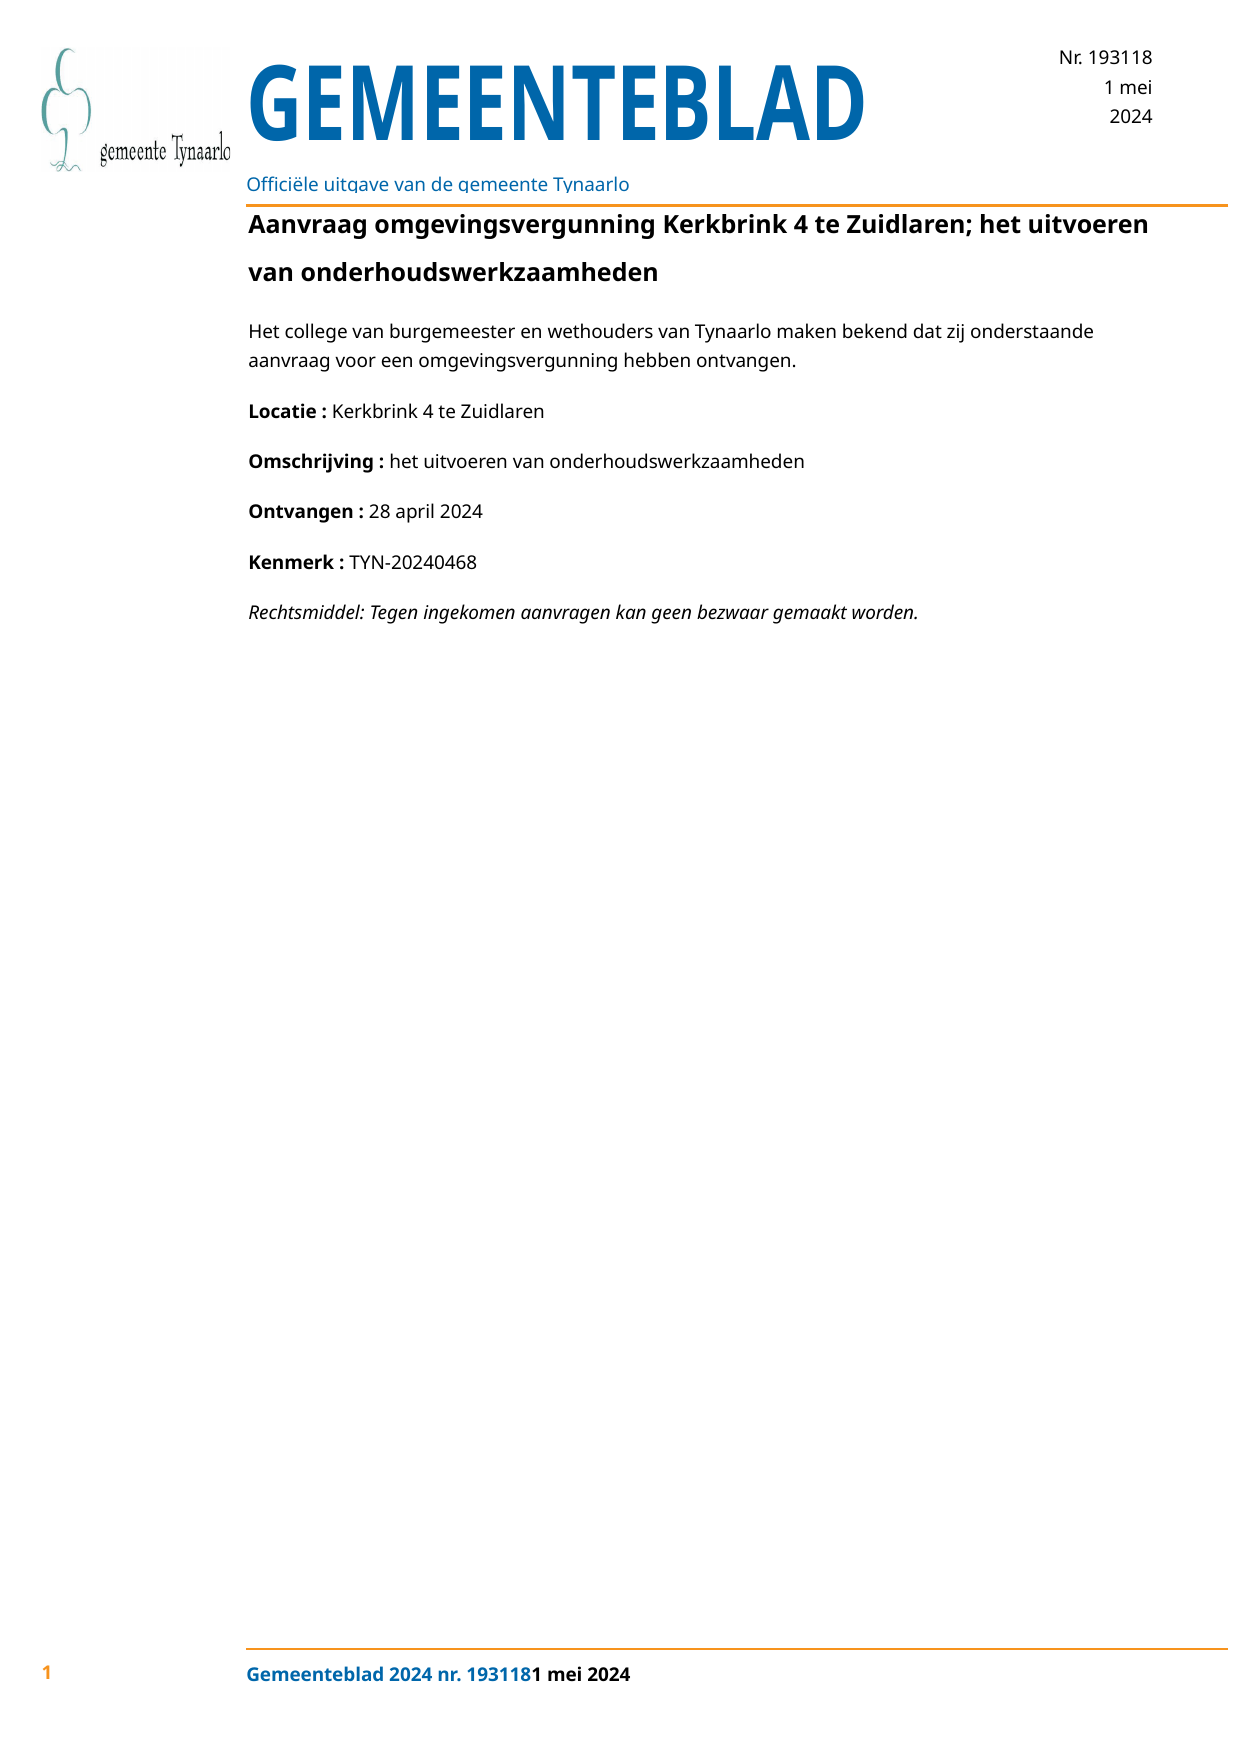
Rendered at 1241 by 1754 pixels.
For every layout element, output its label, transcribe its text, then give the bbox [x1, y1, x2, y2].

text Locatie : Kerkbrink 4 te Zuidlaren [248, 398, 1152, 424]
text Kenmerk : TYN-20240468 [248, 549, 1152, 575]
text Ontvangen : 28 april 2024 [248, 499, 1152, 524]
text Aanvraag omgevingsvergunning Kerkbrink 4 te Zuidlaren; het uitvoeren van onderhoudswerkzaamheden [248, 207, 1152, 288]
text Omschrijving : het uitvoeren van onderhoudswerkzaamheden [248, 448, 1152, 474]
picture [41, 47, 231, 172]
text Rechtsmiddel: Tegen ingekomen aanvragen kan geen bezwaar gemaakt worden. [248, 599, 1152, 625]
text Het college van burgemeester en wethouders van Tynaarlo maken bekend dat zij onderstaande aanvraag voor een omgevingsvergunning hebben ontvangen. [248, 318, 1152, 373]
